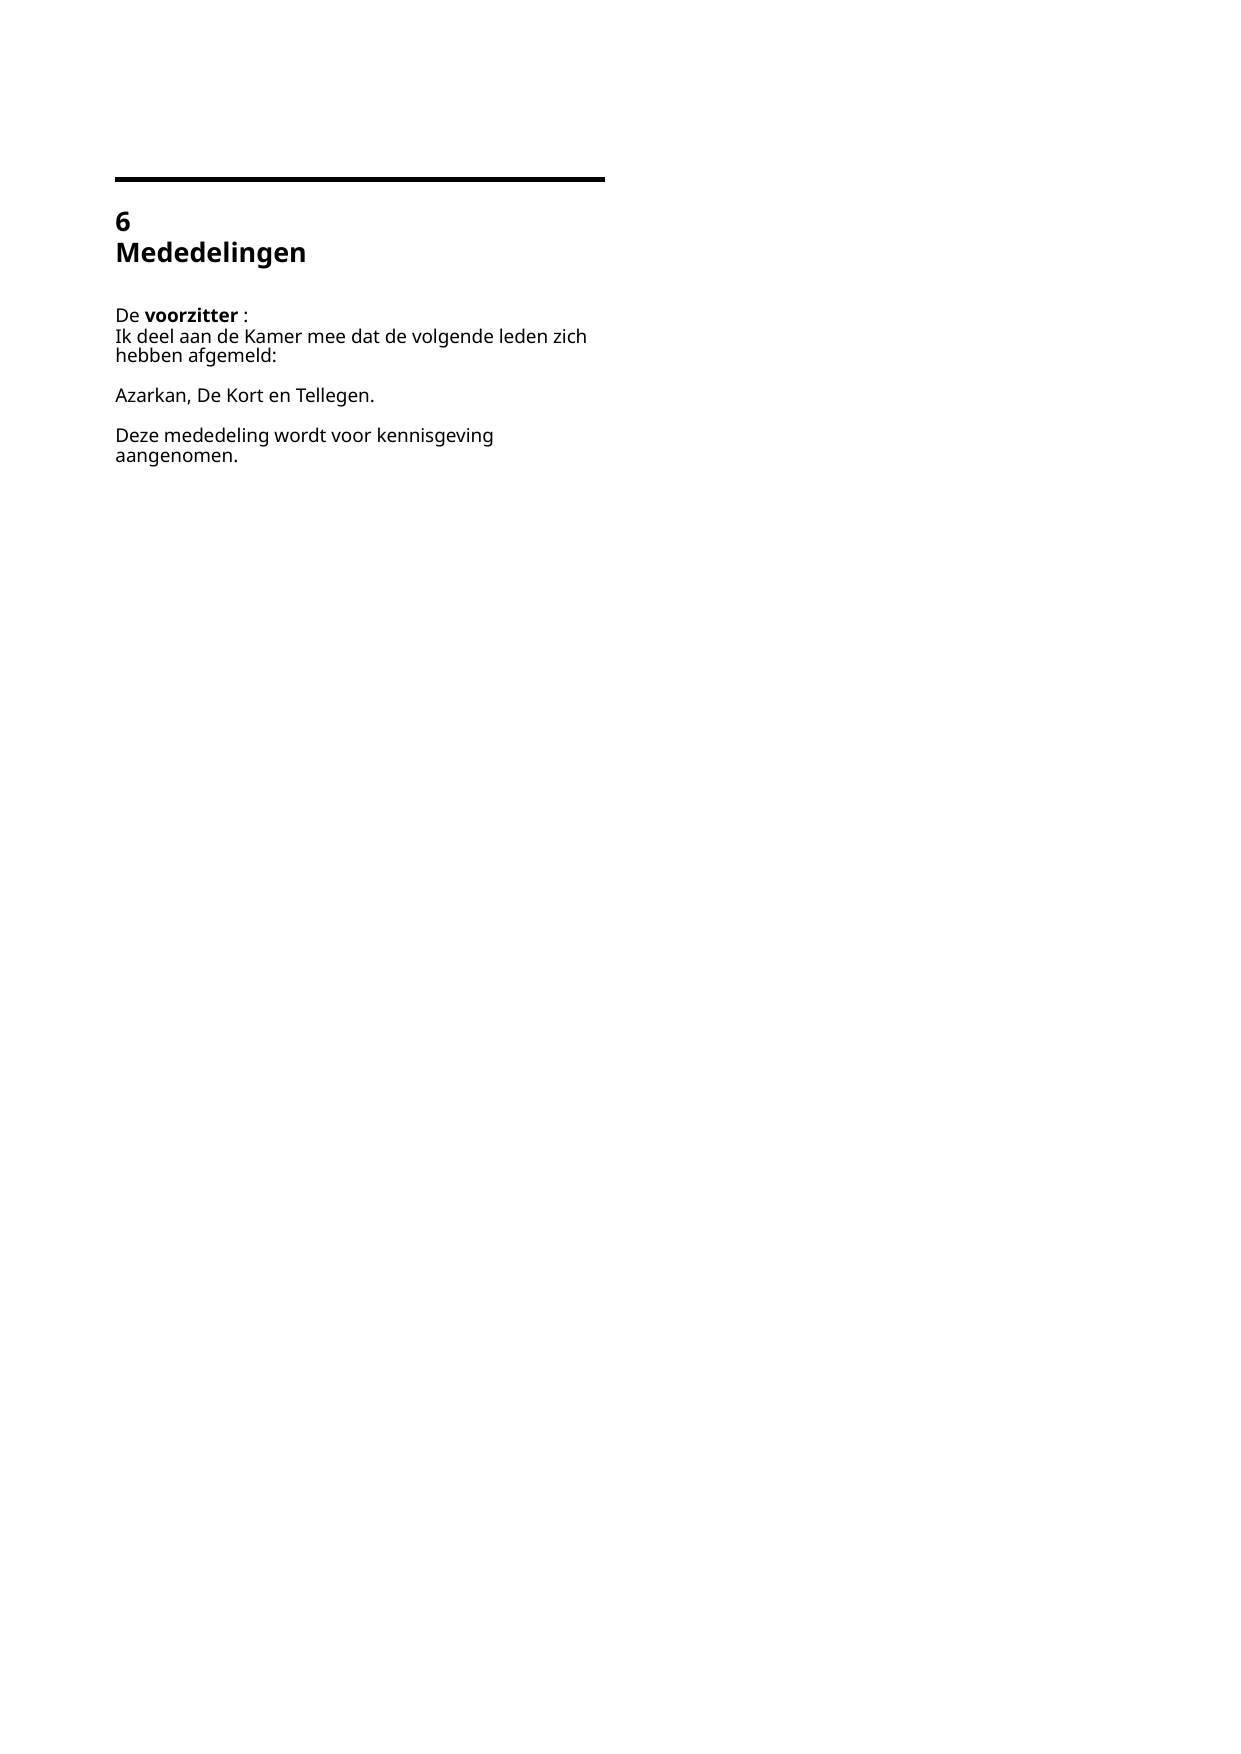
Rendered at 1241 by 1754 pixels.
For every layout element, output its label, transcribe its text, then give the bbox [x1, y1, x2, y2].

text Deze mededeling wordt voor kennisgeving aangenomen. [115, 427, 605, 466]
text 6 [115, 203, 605, 239]
text Mededelingen [115, 239, 605, 283]
text Ik deel aan de Kamer mee dat de volgende leden zich hebben afgemeld: [115, 328, 605, 367]
text Azarkan, De Kort en Tellegen. [115, 387, 605, 407]
text De voorzitter : [115, 302, 605, 328]
